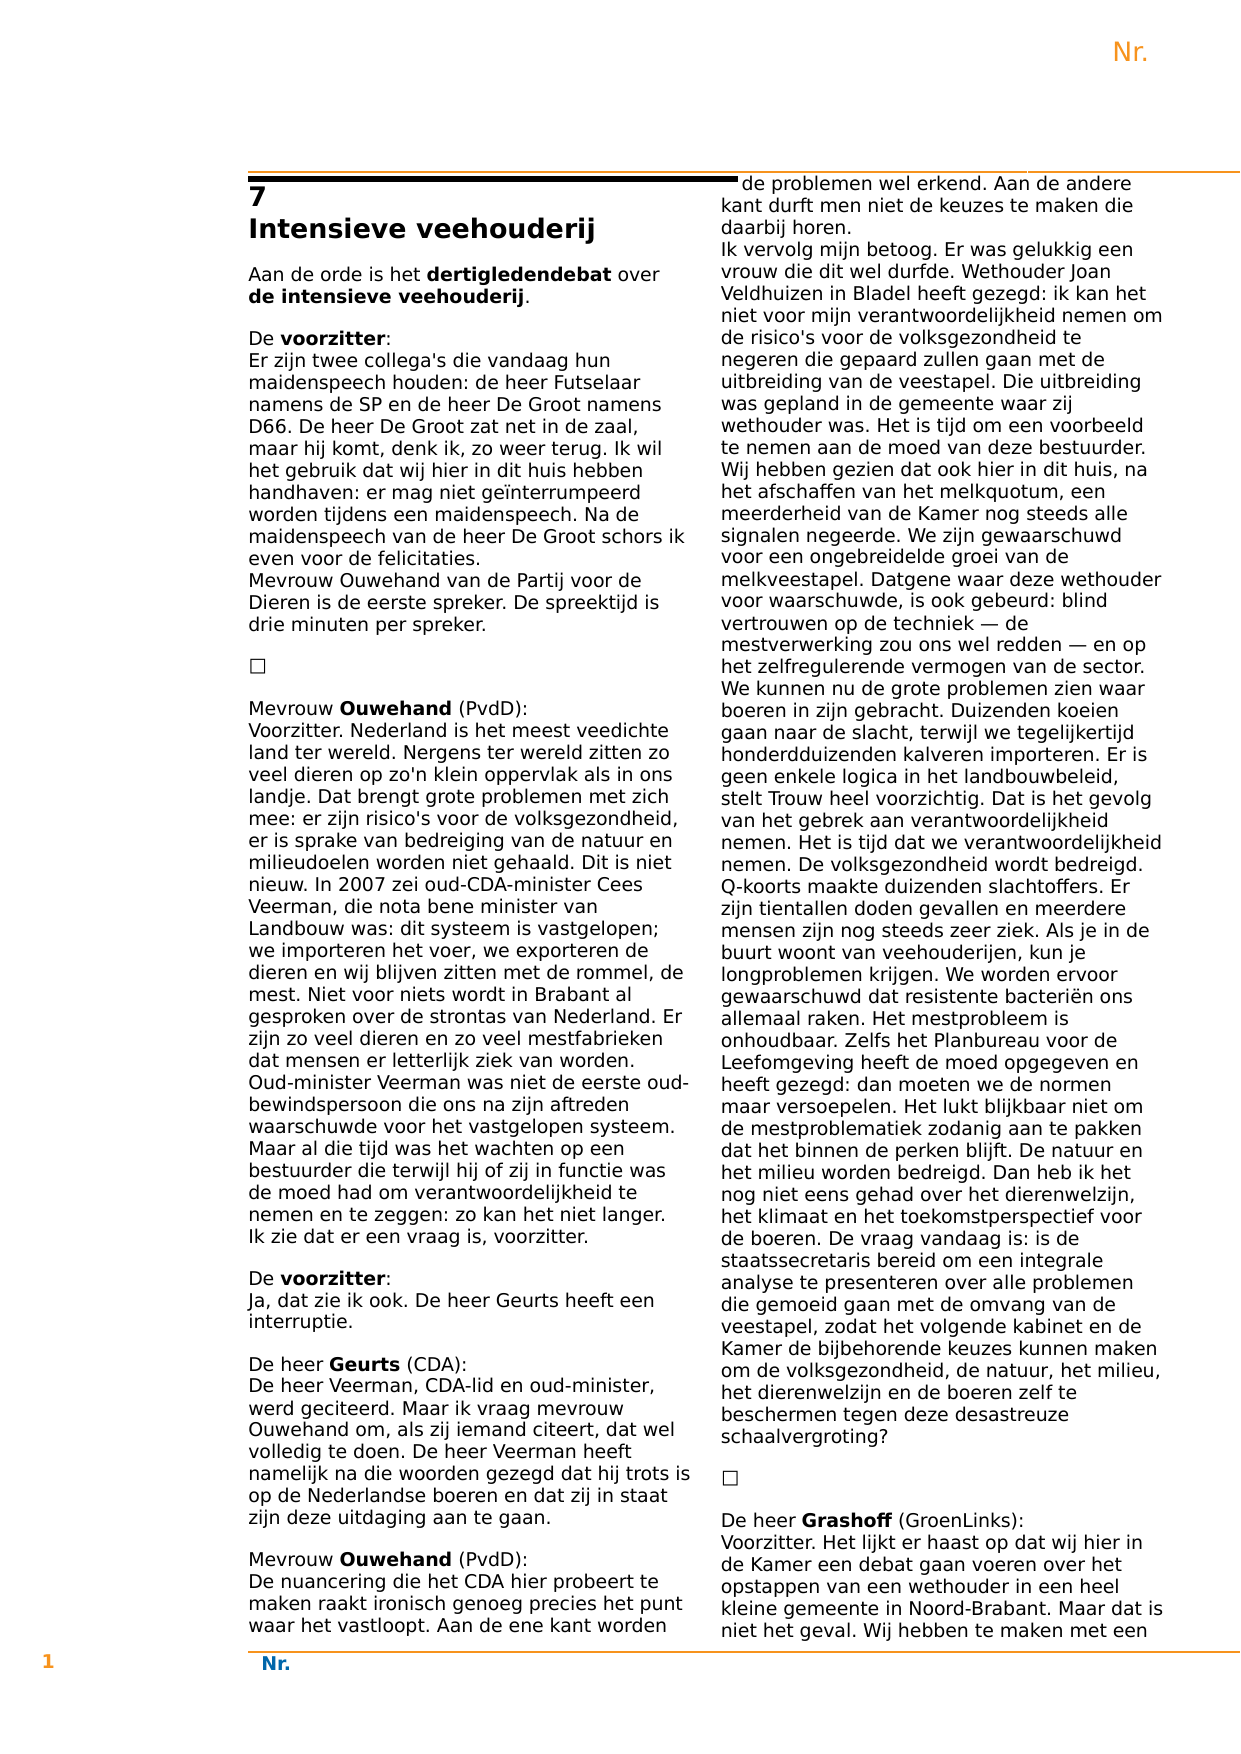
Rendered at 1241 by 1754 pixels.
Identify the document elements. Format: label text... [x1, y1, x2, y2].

text Ik vervolg mijn betoog. Er was gelukkig een vrouw die dit wel durfde. Wethouder Joan Veldhuizen in Bladel heeft gezegd: ik kan het niet voor mijn verantwoordelijkheid nemen om de risico's voor de volksgezondheid te negeren die gepaard zullen gaan met de uitbreiding van de veestapel. Die uitbreiding was gepland in de gemeente waar zij wethouder was. Het is tijd om een voorbeeld te nemen aan de moed van deze bestuurder. Wij hebben gezien dat ook hier in dit huis, na het afschaffen van het melkquotum, een meerderheid van de Kamer nog steeds alle signalen negeerde. We zijn gewaarschuwd voor een ongebreidelde groei van de melkveestapel. Datgene waar deze wethouder voor waarschuwde, is ook gebeurd: blind vertrouwen op de techniek — de mestverwerking zou ons wel redden — en op het zelfregulerende vermogen van de sector. [721, 239, 1163, 678]
title 7 Intensieve veehouderij [248, 182, 691, 244]
text Mevrouw Ouwehand van de Partij voor de Dieren is de eerste spreker. De spreektijd is drie minuten per spreker. [248, 570, 691, 636]
text de problemen wel erkend. Aan de andere kant durft men niet de keuzes te maken die daarbij horen. [721, 173, 1163, 239]
text Voorzitter. Nederland is het meest veedichte land ter wereld. Nergens ter wereld zitten zo veel dieren op zo'n klein oppervlak als in ons landje. Dat brengt grote problemen met zich mee: er zijn risico's voor de volksgezondheid, er is sprake van bedreiging van de natuur en milieudoelen worden niet gehaald. Dit is niet nieuw. In 2007 zei oud-CDA-minister Cees Veerman, die nota bene minister van Landbouw was: dit systeem is vastgelopen; we importeren het voer, we exporteren de dieren en wij blijven zitten met de rommel, de mest. Niet voor niets wordt in Brabant al gesproken over de strontas van Nederland. Er zijn zo veel dieren en zo veel mestfabrieken dat mensen er letterlijk ziek van worden. [248, 720, 691, 1072]
text De voorzitter: [248, 328, 691, 350]
text Mevrouw Ouwehand (PvdD): [248, 698, 691, 720]
text Voorzitter. Het lijkt er haast op dat wij hier in de Kamer een debat gaan voeren over het opstappen van een wethouder in een heel kleine gemeente in Noord-Brabant. Maar dat is niet het geval. Wij hebben te maken met een [721, 1532, 1163, 1641]
text De nuancering die het CDA hier probeert te maken raakt ironisch genoeg precies het punt waar het vastloopt. Aan de ene kant worden [248, 1571, 691, 1637]
text Er zijn twee collega's die vandaag hun maidenspeech houden: de heer Futselaar namens de SP en de heer De Groot namens D66. De heer De Groot zat net in de zaal, maar hij komt, denk ik, zo weer terug. Ik wil het gebruik dat wij hier in dit huis hebben handhaven: er mag niet geïnterrumpeerd worden tijdens een maidenspeech. Na de maidenspeech van de heer De Groot schors ik even voor de felicitaties. [248, 350, 691, 570]
text Ik zie dat er een vraag is, voorzitter. [248, 1226, 691, 1247]
text ⬜ [721, 1468, 1163, 1489]
text ⬜ [248, 656, 691, 678]
text De heer Grashoff (GroenLinks): [721, 1509, 1163, 1532]
text Oud-minister Veerman was niet de eerste oud-bewindspersoon die ons na zijn aftreden waarschuwde voor het vastgelopen systeem. Maar al die tijd was het wachten op een bestuurder die terwijl hij of zij in functie was de moed had om verantwoordelijkheid te nemen en te zeggen: zo kan het niet langer. [248, 1072, 691, 1226]
text Ja, dat zie ik ook. De heer Geurts heeft een interruptie. [248, 1289, 691, 1333]
text We kunnen nu de grote problemen zien waar boeren in zijn gebracht. Duizenden koeien gaan naar de slacht, terwijl we tegelijkertijd honderdduizenden kalveren importeren. Er is geen enkele logica in het landbouwbeleid, stelt Trouw heel voorzichtig. Dat is het gevolg van het gebrek aan verantwoordelijkheid nemen. Het is tijd dat we verantwoordelijkheid nemen. De volksgezondheid wordt bedreigd. Q-koorts maakte duizenden slachtoffers. Er zijn tientallen doden gevallen en meerdere mensen zijn nog steeds zeer ziek. Als je in de buurt woont van veehouderijen, kun je longproblemen krijgen. We worden ervoor gewaarschuwd dat resistente bacteriën ons allemaal raken. Het mestprobleem is onhoudbaar. Zelfs het Planbureau voor de Leefomgeving heeft de moed opgegeven en heeft gezegd: dan moeten we de normen maar versoepelen. Het lukt blijkbaar niet om de mestproblematiek zodanig aan te pakken dat het binnen de perken blijft. De natuur en het milieu worden bedreigd. Dan heb ik het nog niet eens gehad over het dierenwelzijn, het klimaat en het toekomstperspectief voor de boeren. De vraag vandaag is: is de staatssecretaris bereid om een integrale analyse te presenteren over alle problemen die gemoeid gaan met de omvang van de veestapel, zodat het volgende kabinet en de Kamer de bijbehorende keuzes kunnen maken om de volksgezondheid, de natuur, het milieu, het dierenwelzijn en de boeren zelf te beschermen tegen deze desastreuze schaalvergroting? [721, 678, 1163, 1448]
text Aan de orde is het dertigledendebat over de intensieve veehouderij. [248, 264, 691, 308]
text De heer Veerman, CDA-lid en oud-minister, werd geciteerd. Maar ik vraag mevrouw Ouwehand om, als zij iemand citeert, dat wel volledig te doen. De heer Veerman heeft namelijk na die woorden gezegd dat hij trots is op de Nederlandse boeren en dat zij in staat zijn deze uitdaging aan te gaan. [248, 1375, 691, 1529]
text Mevrouw Ouwehand (PvdD): [248, 1549, 691, 1571]
text De voorzitter: [248, 1267, 691, 1289]
text De heer Geurts (CDA): [248, 1353, 691, 1375]
